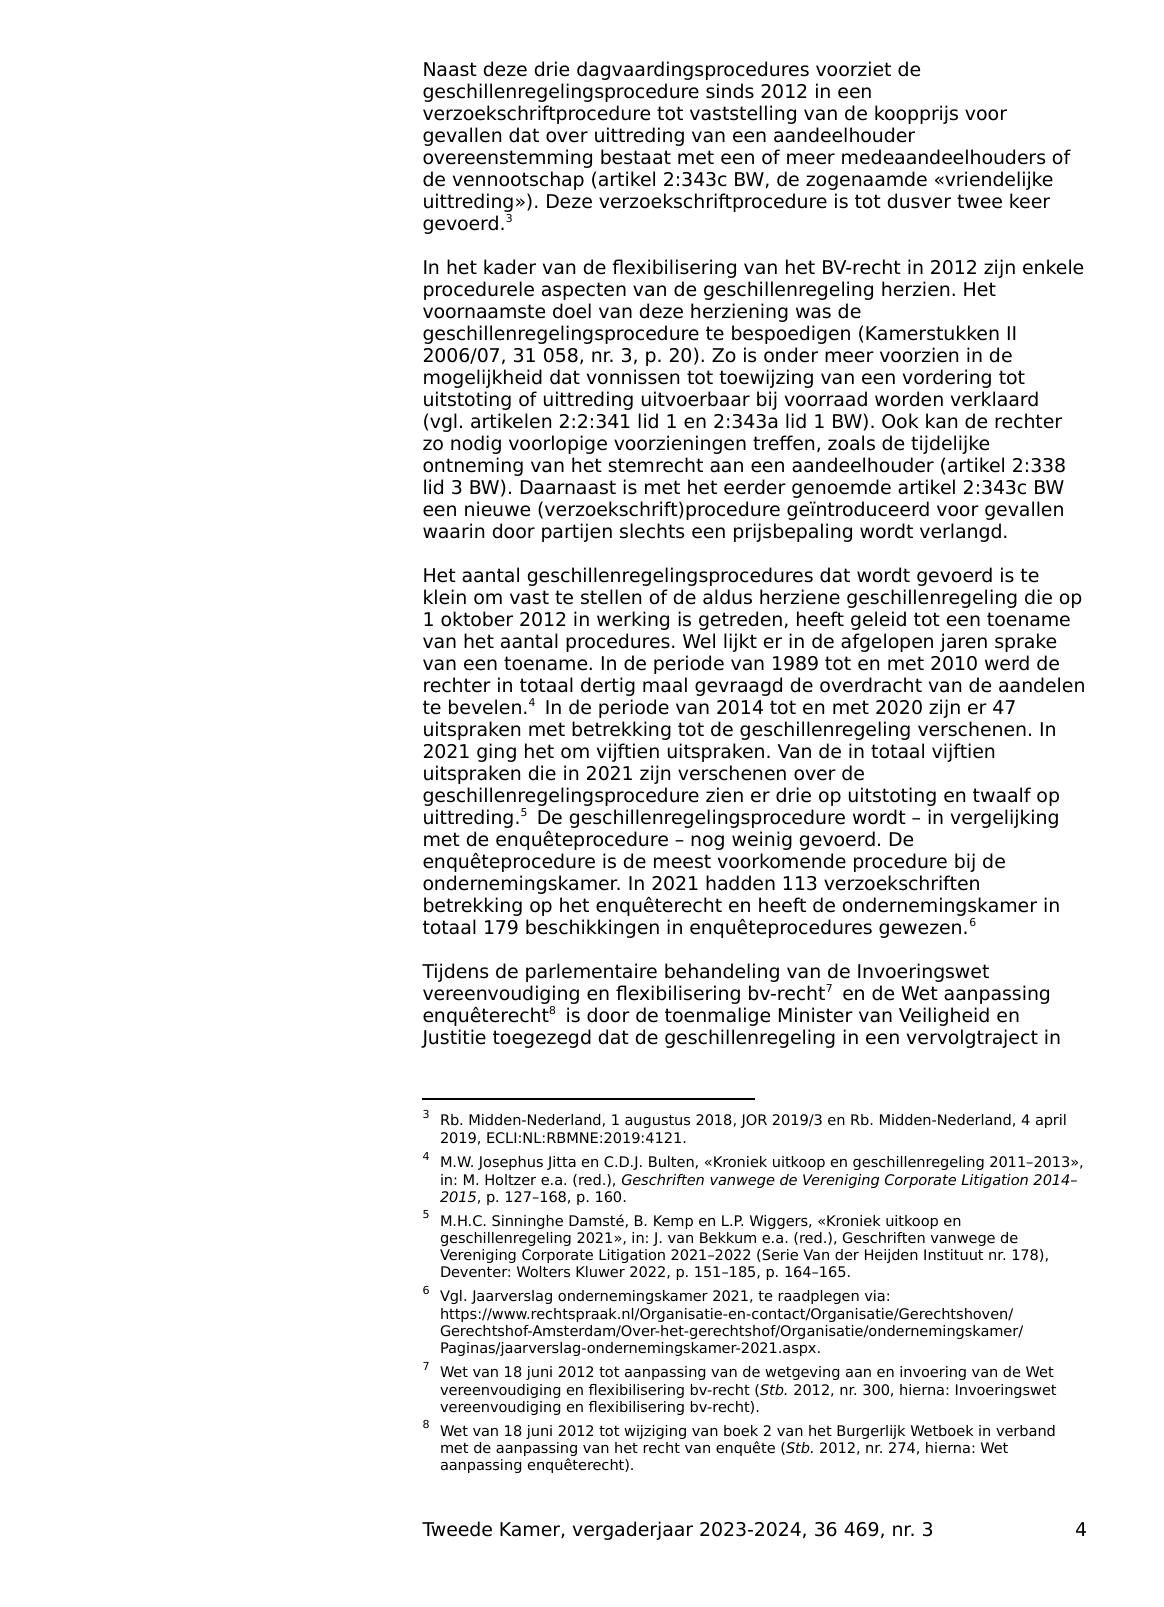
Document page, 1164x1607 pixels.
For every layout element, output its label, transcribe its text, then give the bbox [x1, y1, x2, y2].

text Vgl. Jaarverslag ondernemingskamer 2021, te raadplegen via: https://www.rechtspraak.nl/Organisatie-en-contact/Organisatie/Gerechtshoven/Gerechtshof-Amsterdam/Over-het-gerechtshof/Organisatie/ondernemingskamer/Paginas/jaarverslag-ondernemingskamer-2021.aspx. [422, 1284, 1087, 1357]
text Rb. Midden-Nederland, 1 augustus 2018, JOR 2019/3 en Rb. Midden-Nederland, 4 april 2019, ECLI:NL:RBMNE:2019:4121. [422, 1108, 1087, 1147]
text Het aantal geschillenregelingsprocedures dat wordt gevoerd is te klein om vast te stellen of de aldus herziene geschillenregeling die op 1 oktober 2012 in werking is getreden, heeft geleid tot een toename van het aantal procedures. Wel lijkt er in de afgelopen jaren sprake van een toename. In de periode van 1989 tot en met 2010 werd de rechter in totaal dertig maal gevraagd de overdracht van de aandelen te bevelen. In de periode van 2014 tot en met 2020 zijn er 47 uitspraken met betrekking tot de geschillenregeling verschenen. In 2021 ging het om vijftien uitspraken. Van de in totaal vijftien uitspraken die in 2021 zijn verschenen over de geschillenregelingsprocedure zien er drie op uitstoting en twaalf op uittreding. De geschillenregelingsprocedure wordt – in vergelijking met de enquêteprocedure – nog weinig gevoerd. De enquêteprocedure is de meest voorkomende procedure bij de ondernemingskamer. In 2021 hadden 113 verzoekschriften betrekking op het enquêterecht en heeft de ondernemingskamer in totaal 179 beschikkingen in enquêteprocedures gewezen. [422, 565, 1087, 939]
text Wet van 18 juni 2012 tot aanpassing van de wetgeving aan en invoering van de Wet vereenvoudiging en flexibilisering bv-recht (Stb. 2012, nr. 300, hierna: Invoeringswet vereenvoudiging en flexibilisering bv-recht). [422, 1360, 1087, 1416]
text Wet van 18 juni 2012 tot wijziging van boek 2 van het Burgerlijk Wetboek in verband met de aanpassing van het recht van enquête (Stb. 2012, nr. 274, hierna: Wet aanpassing enquêterecht). [422, 1418, 1087, 1474]
text M.H.C. Sinninghe Damsté, B. Kemp en L.P. Wiggers, «Kroniek uitkoop en geschillenregeling 2021», in: J. van Bekkum e.a. (red.), Geschriften vanwege de Vereniging Corporate Litigation 2021–2022 (Serie Van der Heijden Instituut nr. 178), Deventer: Wolters Kluwer 2022, p. 151–185, p. 164–165. [422, 1208, 1087, 1281]
text M.W. Josephus Jitta en C.D.J. Bulten, «Kroniek uitkoop en geschillenregeling 2011–2013», in: M. Holtzer e.a. (red.), Geschriften vanwege de Vereniging Corporate Litigation 2014–2015, p. 127–168, p. 160. [422, 1150, 1087, 1206]
text Tijdens de parlementaire behandeling van de Invoeringswet vereenvoudiging en flexibilisering bv-recht en de Wet aanpassing enquêterecht is door de toenmalige Minister van Veiligheid en Justitie toegezegd dat de geschillenregeling in een vervolgtraject in [422, 961, 1087, 1049]
text In het kader van de flexibilisering van het BV-recht in 2012 zijn enkele procedurele aspecten van de geschillenregeling herzien. Het voornaamste doel van deze herziening was de geschillenregelingsprocedure te bespoedigen (Kamerstukken II 2006/07, 31 058, nr. 3, p. 20). Zo is onder meer voorzien in de mogelijkheid dat vonnissen tot toewijzing van een vordering tot uitstoting of uittreding uitvoerbaar bij voorraad worden verklaard (vgl. artikelen 2:2:341 lid 1 en 2:343a lid 1 BW). Ook kan de rechter zo nodig voorlopige voorzieningen treffen, zoals de tijdelijke ontneming van het stemrecht aan een aandeelhouder (artikel 2:338 lid 3 BW). Daarnaast is met het eerder genoemde artikel 2:343c BW een nieuwe (verzoekschrift)procedure geïntroduceerd voor gevallen waarin door partijen slechts een prijsbepaling wordt verlangd. [422, 257, 1087, 543]
text Naast deze drie dagvaardingsprocedures voorziet de geschillenregelingsprocedure sinds 2012 in een verzoekschriftprocedure tot vaststelling van de koopprijs voor gevallen dat over uittreding van een aandeelhouder overeenstemming bestaat met een of meer medeaandeelhouders of de vennootschap (artikel 2:343c BW, de zogenaamde «vriendelijke uittreding»). Deze verzoekschriftprocedure is tot dusver twee keer gevoerd. [422, 59, 1087, 235]
